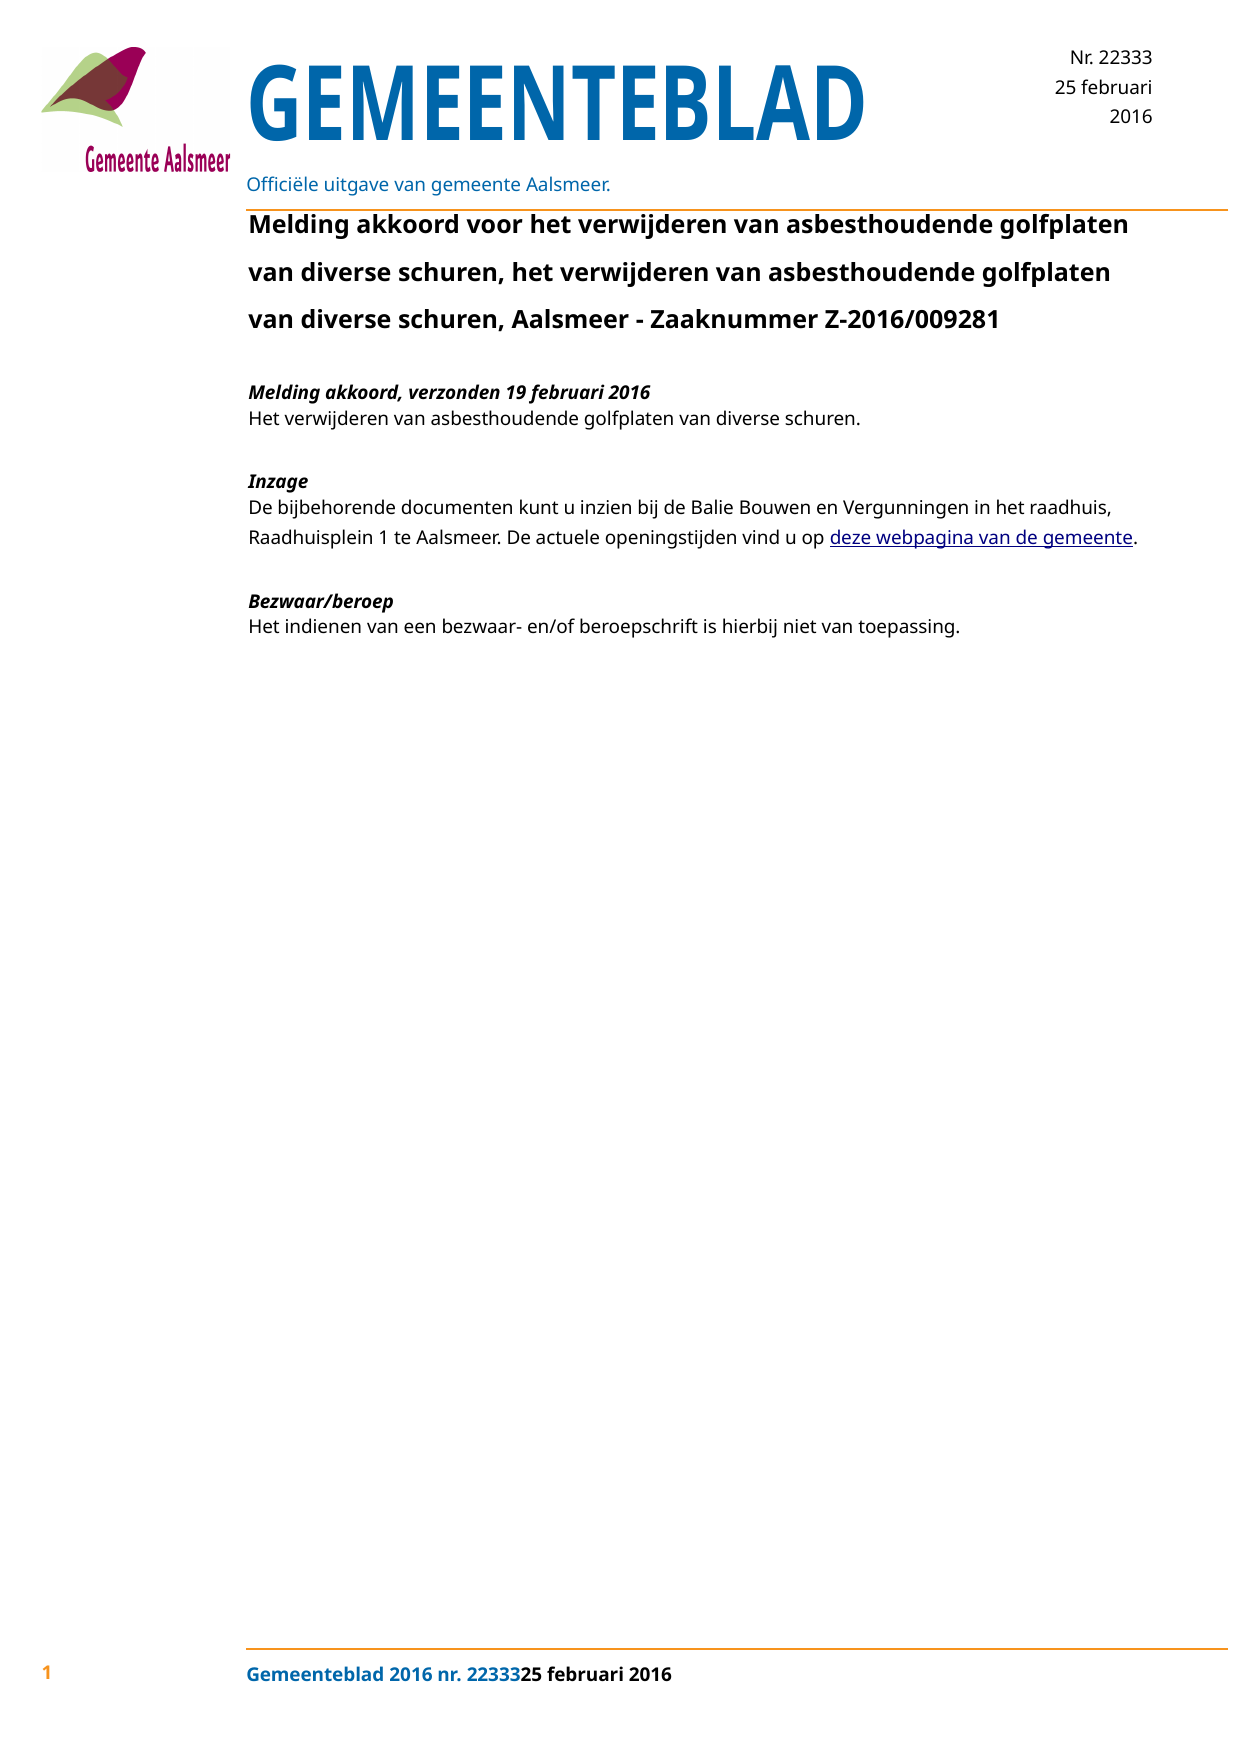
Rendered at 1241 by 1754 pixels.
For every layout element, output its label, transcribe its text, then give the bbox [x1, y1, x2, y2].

text Het indienen van een bezwaar- en/of beroepschrift is hierbij niet van toepassing. [248, 614, 1152, 639]
text Melding akkoord, verzonden 19 februari 2016 [248, 379, 1152, 405]
text Bezwaar/beroep [248, 588, 1152, 614]
picture [41, 47, 231, 172]
text Melding akkoord voor het verwijderen van asbesthoudende golfplaten van diverse schuren, het verwijderen van asbesthoudende golfplaten van diverse schuren, Aalsmeer - Zaaknummer Z-2016/009281 [248, 211, 1152, 336]
text De bijbehorende documenten kunt u inzien bij de Balie Bouwen en Vergunningen in het raadhuis, Raadhuisplein 1 te Aalsmeer. De actuele openingstijden vind u op deze webpagina van de gemeente. [248, 494, 1152, 550]
text Inzage [248, 469, 1152, 494]
text Het verwijderen van asbesthoudende golfplaten van diverse schuren. [248, 405, 1152, 431]
